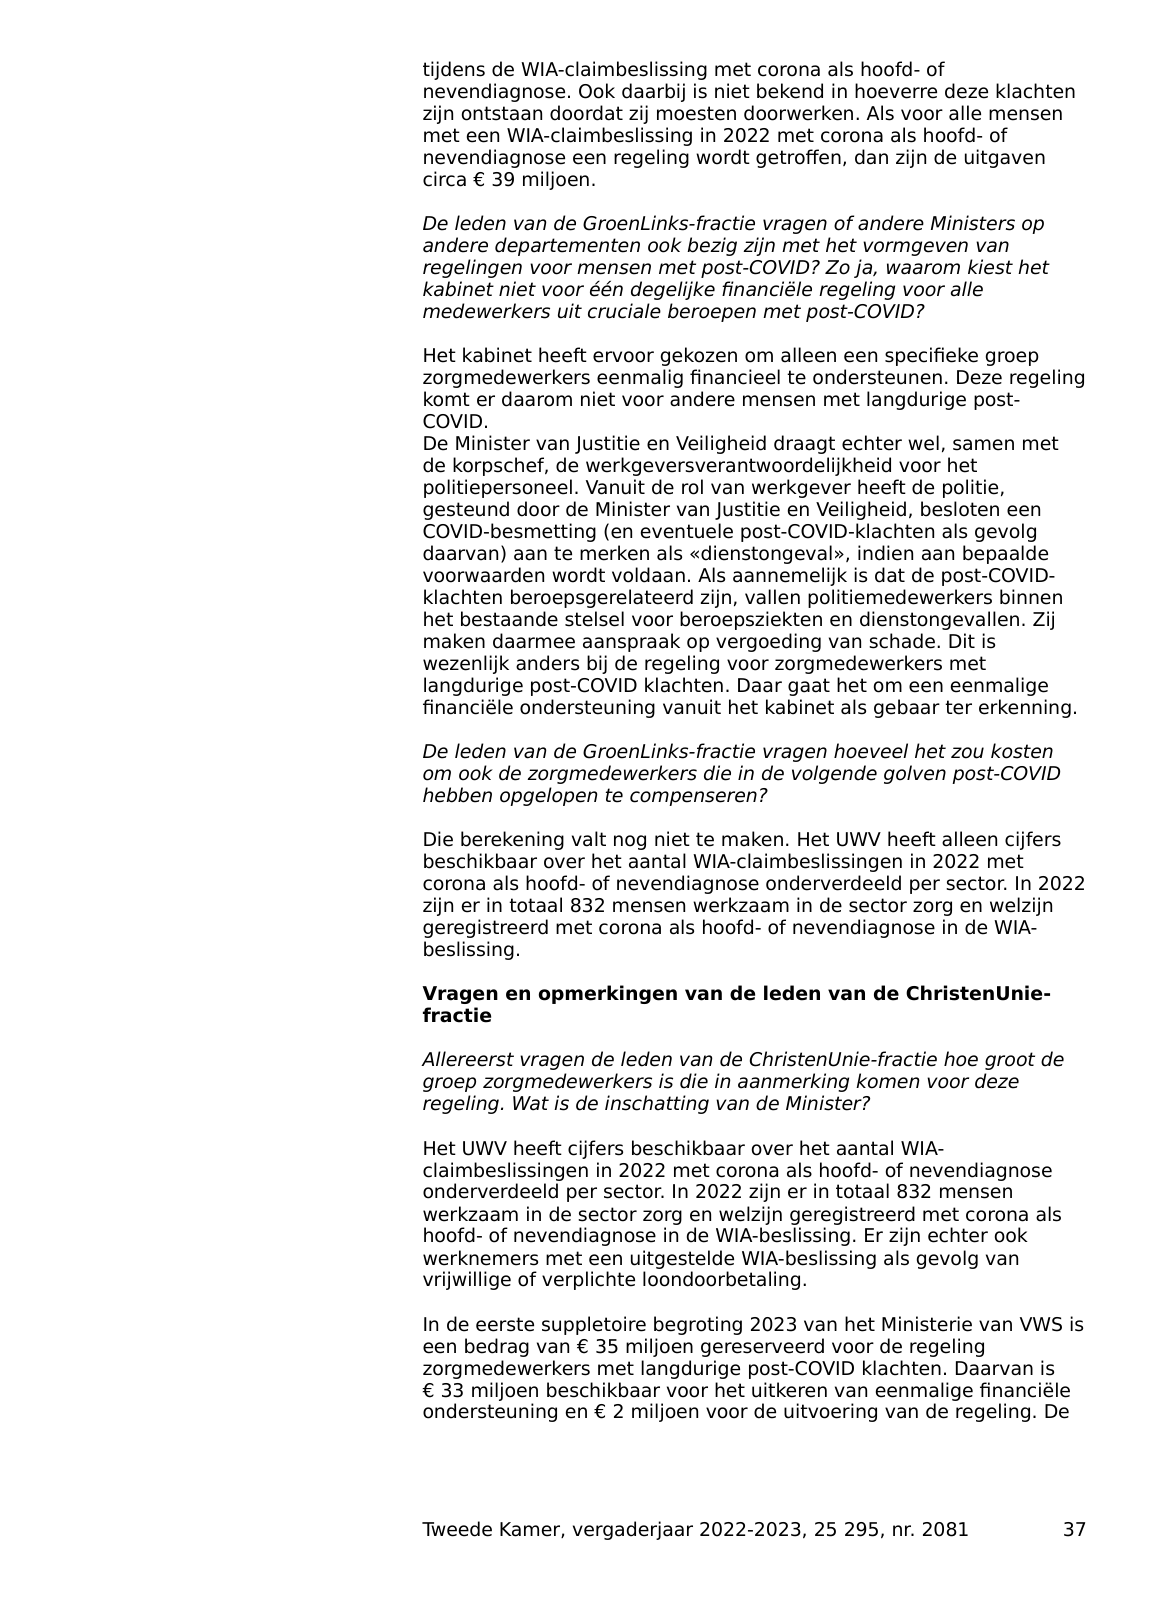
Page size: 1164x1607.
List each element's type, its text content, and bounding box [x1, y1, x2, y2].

text De leden van de GroenLinks-fractie vragen of andere Ministers op andere departementen ook bezig zijn met het vormgeven van regelingen voor mensen met post-COVID? Zo ja, waarom kiest het kabinet niet voor één degelijke financiële regeling voor alle medewerkers uit cruciale beroepen met post-COVID? [422, 213, 1087, 323]
text In de eerste suppletoire begroting 2023 van het Ministerie van VWS is een bedrag van € 35 miljoen gereserveerd voor de regeling zorgmedewerkers met langdurige post-COVID klachten. Daarvan is € 33 miljoen beschikbaar voor het uitkeren van eenmalige financiële ondersteuning en € 2 miljoen voor de uitvoering van de regeling. De [422, 1313, 1087, 1423]
text Het kabinet heeft ervoor gekozen om alleen een specifieke groep zorgmedewerkers eenmalig financieel te ondersteunen. Deze regeling komt er daarom niet voor andere mensen met langdurige post-COVID. [422, 345, 1087, 433]
text Allereerst vragen de leden van de ChristenUnie-fractie hoe groot de groep zorgmedewerkers is die in aanmerking komen voor deze regeling. Wat is de inschatting van de Minister? [422, 1049, 1087, 1115]
text De Minister van Justitie en Veiligheid draagt echter wel, samen met de korpschef, de werkgeversverantwoordelijkheid voor het politiepersoneel. Vanuit de rol van werkgever heeft de politie, gesteund door de Minister van Justitie en Veiligheid, besloten een COVID-besmetting (en eventuele post-COVID-klachten als gevolg daarvan) aan te merken als «dienstongeval», indien aan bepaalde voorwaarden wordt voldaan. Als aannemelijk is dat de post-COVID-klachten beroepsgerelateerd zijn, vallen politiemedewerkers binnen het bestaande stelsel voor beroepsziekten en dienstongevallen. Zij maken daarmee aanspraak op vergoeding van schade. Dit is wezenlijk anders bij de regeling voor zorgmedewerkers met langdurige post-COVID klachten. Daar gaat het om een eenmalige financiële ondersteuning vanuit het kabinet als gebaar ter erkenning. [422, 433, 1087, 719]
subtitle Vragen en opmerkingen van de leden van de ChristenUnie-fractie [422, 983, 1087, 1027]
text tijdens de WIA-claimbeslissing met corona als hoofd- of nevendiagnose. Ook daarbij is niet bekend in hoeverre deze klachten zijn ontstaan doordat zij moesten doorwerken. Als voor alle mensen met een WIA-claimbeslissing in 2022 met corona als hoofd- of nevendiagnose een regeling wordt getroffen, dan zijn de uitgaven circa € 39 miljoen. [422, 59, 1087, 191]
text Die berekening valt nog niet te maken. Het UWV heeft alleen cijfers beschikbaar over het aantal WIA-claimbeslissingen in 2022 met corona als hoofd- of nevendiagnose onderverdeeld per sector. In 2022 zijn er in totaal 832 mensen werkzaam in de sector zorg en welzijn geregistreerd met corona als hoofd- of nevendiagnose in de WIA-beslissing. [422, 829, 1087, 961]
text Het UWV heeft cijfers beschikbaar over het aantal WIA-claimbeslissingen in 2022 met corona als hoofd- of nevendiagnose onderverdeeld per sector. In 2022 zijn er in totaal 832 mensen werkzaam in de sector zorg en welzijn geregistreerd met corona als hoofd- of nevendiagnose in de WIA-beslissing. Er zijn echter ook werknemers met een uitgestelde WIA-beslissing als gevolg van vrijwillige of verplichte loondoorbetaling. [422, 1137, 1087, 1291]
text De leden van de GroenLinks-fractie vragen hoeveel het zou kosten om ook de zorgmedewerkers die in de volgende golven post-COVID hebben opgelopen te compenseren? [422, 741, 1087, 807]
